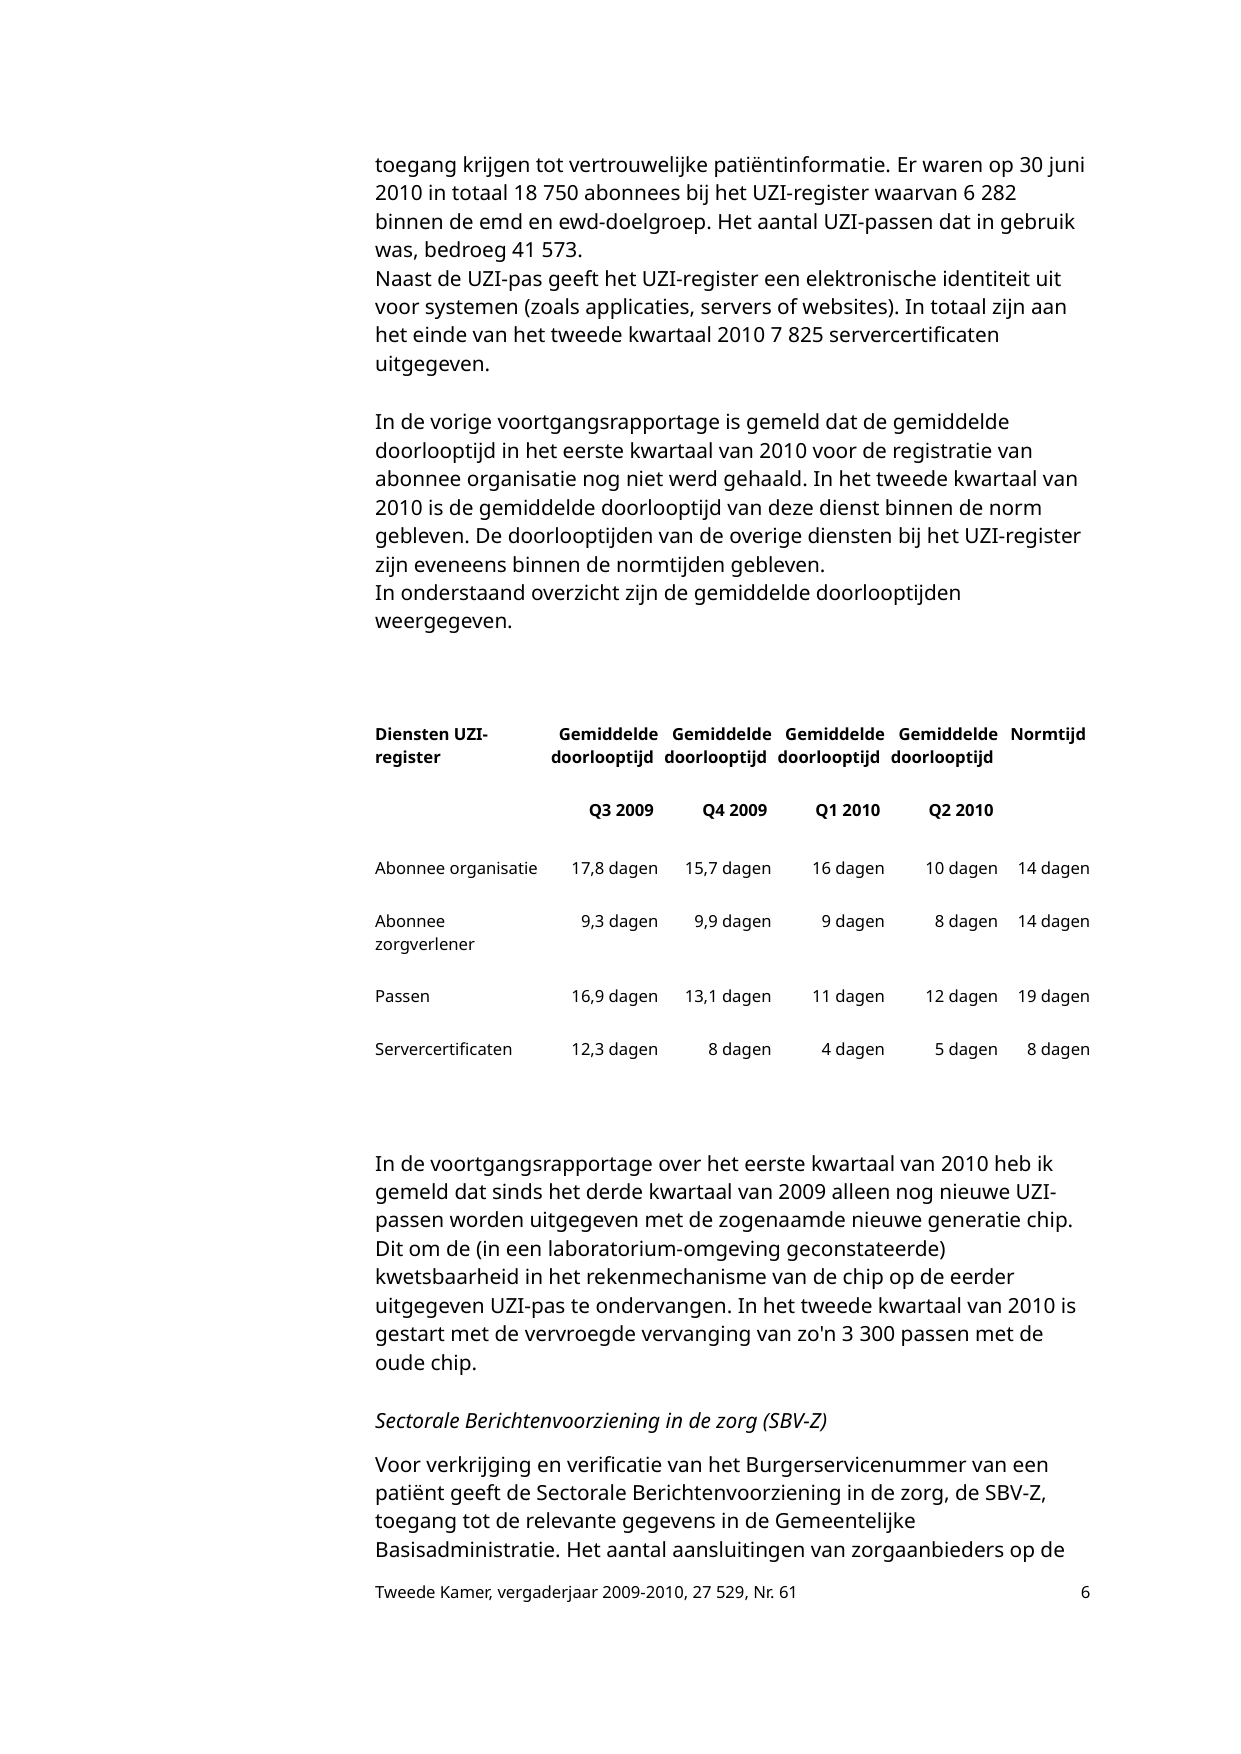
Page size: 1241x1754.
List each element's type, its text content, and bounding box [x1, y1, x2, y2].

text In de voortgangsrapportage over het eerste kwartaal van 2010 heb ik gemeld dat sinds het derde kwartaal van 2009 alleen nog nieuwe UZI-passen worden uitgegeven met de zogenaamde nieuwe generatie chip. Dit om de (in een laboratorium-omgeving geconstateerde) kwetsbaarheid in het rekenmechanisme van de chip op de eerder uitgegeven UZI-pas te ondervangen. In het tweede kwartaal van 2010 is gestart met de vervroegde vervanging van zo'n 3 300 passen met de oude chip. [375, 1149, 1090, 1376]
table_cell Q2 2010 [885, 798, 998, 857]
table_cell Abonnee zorgverlener [375, 910, 545, 985]
table_cell Abonnee organisatie [375, 857, 545, 909]
table_cell Servercertificaten [375, 1038, 545, 1090]
table_cell 9,9 dagen [658, 910, 771, 985]
table_cell 16 dagen [771, 857, 885, 909]
table_cell 15,7 dagen [658, 857, 771, 909]
text toegang krijgen tot vertrouwelijke patiëntinformatie. Er waren op 30 juni 2010 in totaal 18 750 abonnees bij het UZI-register waarvan 6 282 binnen de emd en ewd-doelgroep. Het aantal UZI-passen dat in gebruik was, bedroeg 41 573. [375, 150, 1090, 264]
table_cell [375, 798, 545, 857]
text In de vorige voortgangsrapportage is gemeld dat de gemiddelde doorlooptijd in het eerste kwartaal van 2010 voor de registratie van abonnee organisatie nog niet werd gehaald. In het tweede kwartaal van 2010 is de gemiddelde doorlooptijd van deze dienst binnen de norm gebleven. De doorlooptijden van de overige diensten bij het UZI-register zijn eveneens binnen de normtijden gebleven. [375, 407, 1090, 578]
table_cell 8 dagen [998, 1038, 1090, 1090]
table_cell 10 dagen [885, 857, 998, 909]
table_cell Q1 2010 [771, 798, 885, 857]
text Sectorale Berichtenvoorziening in de zorg (SBV-Z) [375, 1406, 1090, 1435]
table_cell 4 dagen [771, 1038, 885, 1090]
text Naast de UZI-pas geeft het UZI-register een elektronische identiteit uit voor systemen (zoals applicaties, servers of websites). In totaal zijn aan het einde van het tweede kwartaal 2010 7 825 servercertificaten uitgegeven. [375, 264, 1090, 377]
table_cell 13,1 dagen [658, 985, 771, 1038]
table_cell 9,3 dagen [545, 910, 658, 985]
table_header Gemiddelde doorlooptijd [658, 723, 771, 798]
table_cell 8 dagen [658, 1038, 771, 1090]
table_cell Passen [375, 985, 545, 1038]
table_cell [998, 798, 1090, 857]
table_cell Q4 2009 [658, 798, 771, 857]
table_cell Q3 2009 [545, 798, 658, 857]
table_header Gemiddelde doorlooptijd [885, 723, 998, 798]
table_cell 11 dagen [771, 985, 885, 1038]
text Voor verkrijging en verificatie van het Burgerservicenummer van een patiënt geeft de Sectorale Berichtenvoorziening in de zorg, de SBV-Z, toegang tot de relevante gegevens in de Gemeentelijke Basisadministratie. Het aantal aansluitingen van zorgaanbieders op de [375, 1450, 1090, 1563]
table_cell 19 dagen [998, 985, 1090, 1038]
table_cell 17,8 dagen [545, 857, 658, 909]
table_cell 5 dagen [885, 1038, 998, 1090]
table_header Normtijd [998, 723, 1090, 798]
table_cell 16,9 dagen [545, 985, 658, 1038]
table_cell 14 dagen [998, 857, 1090, 909]
table_header Gemiddelde doorlooptijd [545, 723, 658, 798]
table_header Diensten UZI-register [375, 723, 545, 798]
table_cell 14 dagen [998, 910, 1090, 985]
table_cell 9 dagen [771, 910, 885, 985]
text In onderstaand overzicht zijn de gemiddelde doorlooptijden weergegeven. [375, 578, 1090, 635]
table_cell 8 dagen [885, 910, 998, 985]
table_header Gemiddelde doorlooptijd [771, 723, 885, 798]
table_cell 12,3 dagen [545, 1038, 658, 1090]
table_cell 12 dagen [885, 985, 998, 1038]
